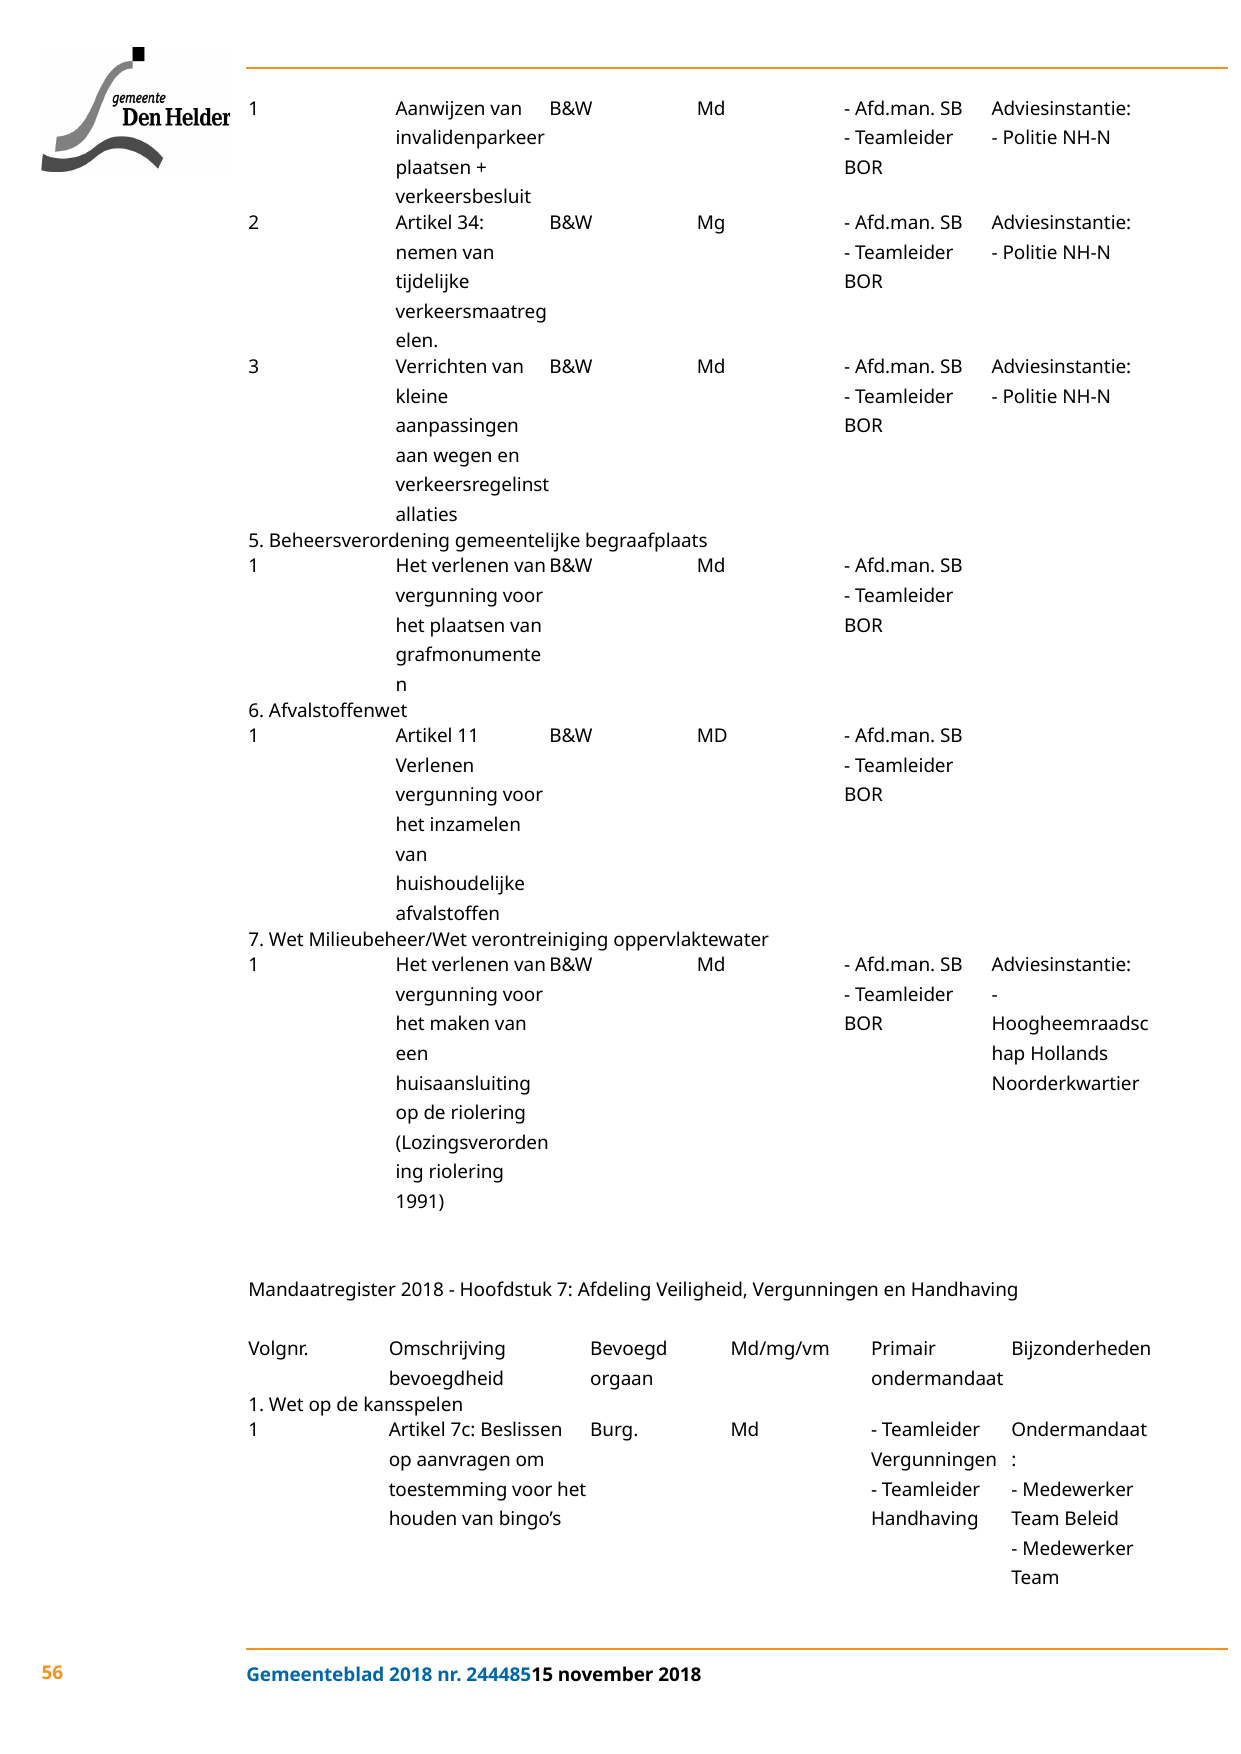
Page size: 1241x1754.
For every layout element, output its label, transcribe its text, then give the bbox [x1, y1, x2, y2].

table_cell Md [697, 553, 844, 697]
table_cell Adviesinstantie: - Politie NH-N [991, 209, 1152, 353]
table_cell - Afd.man. SB - Teamleider BOR [844, 951, 991, 1214]
table_header Omschrijving bevoegdheid [389, 1336, 590, 1391]
picture [41, 47, 231, 172]
table_cell Verrichten van kleine aanpassingen aan wegen en verkeersregelinstallaties [395, 353, 549, 527]
table_cell Adviesinstantie: - Politie NH-N [991, 95, 1152, 209]
table_header Bijzonderheden [1011, 1336, 1152, 1391]
table_cell MD [697, 723, 844, 926]
table_cell Adviesinstantie: - Politie NH-N [991, 353, 1152, 527]
table_cell 3 [248, 353, 395, 527]
table_cell Het verlenen van vergunning voor het maken van een huisaansluiting op de riolering (Lozingsverordening riolering 1991) [395, 951, 549, 1214]
table_cell Aanwijzen van invalidenparkeerplaatsen + verkeersbesluit [395, 95, 549, 209]
table_cell 1. Wet op de kansspelen [248, 1391, 1152, 1417]
table_cell 1 [248, 553, 395, 697]
table_cell B&W [549, 723, 697, 926]
table_cell 1 [248, 1417, 388, 1590]
table_cell - Afd.man. SB - Teamleider BOR [844, 95, 991, 209]
table_cell Het verlenen van vergunning voor het plaatsen van grafmonumenten [395, 553, 549, 697]
table_cell B&W [549, 209, 697, 353]
table_cell B&W [549, 353, 697, 527]
table_cell Artikel 7c: Beslissen op aanvragen om toestemming voor het houden van bingo’s [389, 1417, 590, 1590]
table_cell Md [730, 1417, 871, 1590]
table_cell - Afd.man. SB - Teamleider BOR [844, 723, 991, 926]
table_cell B&W [549, 553, 697, 697]
table_cell Md [697, 353, 844, 527]
table_header Md/mg/vm [730, 1336, 871, 1391]
table_cell 1 [248, 95, 395, 209]
table_cell Adviesinstantie: - Hoogheemraadschap Hollands Noorderkwartier [991, 951, 1152, 1214]
table_cell 1 [248, 951, 395, 1214]
table_cell - Teamleider Vergunningen - Teamleider Handhaving [871, 1417, 1011, 1590]
table_cell - Afd.man. SB - Teamleider BOR [844, 209, 991, 353]
table_cell Artikel 11 Verlenen vergunning voor het inzamelen van huishoudelijke afvalstoffen [395, 723, 549, 926]
table_cell 6. Afvalstoffenwet [248, 697, 1152, 722]
table_cell 5. Beheersverordening gemeentelijke begraafplaats [248, 527, 1152, 553]
table_header Bevoegd orgaan [590, 1336, 730, 1391]
table_cell Md [697, 95, 844, 209]
table_cell 1 [248, 723, 395, 926]
table_cell Md [697, 951, 844, 1214]
table_cell Mg [697, 209, 844, 353]
table_cell B&W [549, 95, 697, 209]
table_cell Ondermandaat: - Medewerker Team Beleid - Medewerker Team [1011, 1417, 1152, 1590]
table_cell Burg. [590, 1417, 730, 1590]
table_cell [991, 553, 1152, 697]
table_header Volgnr. [248, 1336, 388, 1391]
table_cell B&W [549, 951, 697, 1214]
table_cell - Afd.man. SB - Teamleider BOR [844, 353, 991, 527]
table_cell 2 [248, 209, 395, 353]
table_cell [991, 723, 1152, 926]
table_cell Artikel 34: nemen van tijdelijke verkeersmaatregelen. [395, 209, 549, 353]
text Mandaatregister 2018 - Hoofdstuk 7: Afdeling Veiligheid, Vergunningen en Handhaving [248, 1276, 1152, 1302]
table_cell 7. Wet Milieubeheer/Wet verontreiniging oppervlaktewater [248, 926, 1152, 951]
table_header Primair ondermandaat [871, 1336, 1011, 1391]
table_cell - Afd.man. SB - Teamleider BOR [844, 553, 991, 697]
